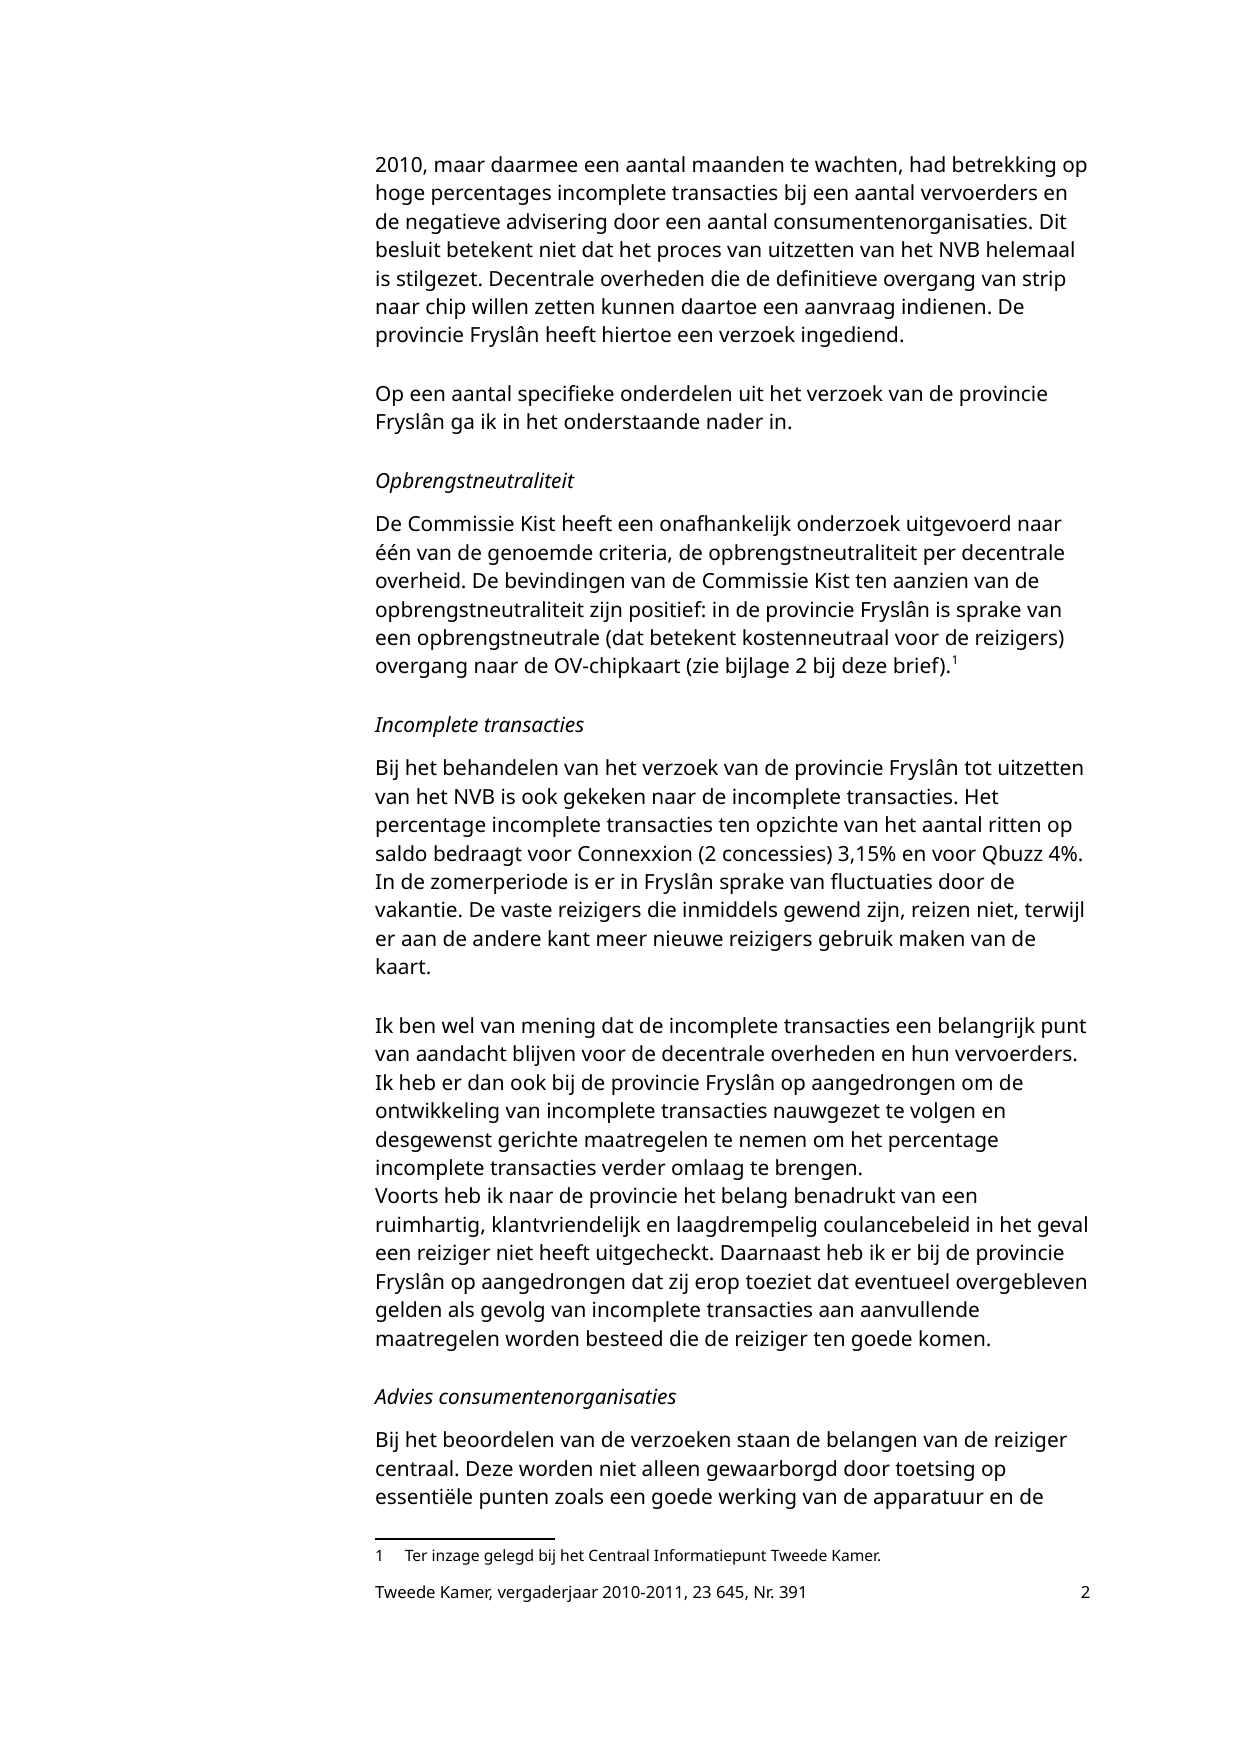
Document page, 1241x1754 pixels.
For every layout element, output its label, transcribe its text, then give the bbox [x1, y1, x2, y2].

text Opbrengstneutraliteit [375, 466, 1090, 494]
text Ter inzage gelegd bij het Centraal Informatiepunt Tweede Kamer. [375, 1538, 1090, 1566]
text Op een aantal specifieke onderdelen uit het verzoek van de provincie Fryslân ga ik in het onderstaande nader in. [375, 379, 1090, 436]
text Advies consumentenorganisaties [375, 1382, 1090, 1411]
text 2010, maar daarmee een aantal maanden te wachten, had betrekking op hoge percentages incomplete transacties bij een aantal vervoerders en de negatieve advisering door een aantal consumentenorganisaties. Dit besluit betekent niet dat het proces van uitzetten van het NVB helemaal is stilgezet. Decentrale overheden die de definitieve overgang van strip naar chip willen zetten kunnen daartoe een aanvraag indienen. De provincie Fryslân heeft hiertoe een verzoek ingediend. [375, 150, 1090, 349]
text Ik ben wel van mening dat de incomplete transacties een belangrijk punt van aandacht blijven voor de decentrale overheden en hun vervoerders. Ik heb er dan ook bij de provincie Fryslân op aangedrongen om de ontwikkeling van incomplete transacties nauwgezet te volgen en desgewenst gerichte maatregelen te nemen om het percentage incomplete transacties verder omlaag te brengen. [375, 1011, 1090, 1182]
text Incomplete transacties [375, 710, 1090, 738]
text Voorts heb ik naar de provincie het belang benadrukt van een ruimhartig, klantvriendelijk en laagdrempelig coulancebeleid in het geval een reiziger niet heeft uitgecheckt. Daarnaast heb ik er bij de provincie Fryslân op aangedrongen dat zij erop toeziet dat eventueel overgebleven gelden als gevolg van incomplete transacties aan aanvullende maatregelen worden besteed die de reiziger ten goede komen. [375, 1182, 1090, 1352]
text Bij het behandelen van het verzoek van de provincie Fryslân tot uitzetten van het NVB is ook gekeken naar de incomplete transacties. Het percentage incomplete transacties ten opzichte van het aantal ritten op saldo bedraagt voor Connexxion (2 concessies) 3,15% en voor Qbuzz 4%. In de zomerperiode is er in Fryslân sprake van fluctuaties door de vakantie. De vaste reizigers die inmiddels gewend zijn, reizen niet, terwijl er aan de andere kant meer nieuwe reizigers gebruik maken van de kaart. [375, 753, 1090, 981]
text De Commissie Kist heeft een onafhankelijk onderzoek uitgevoerd naar één van de genoemde criteria, de opbrengstneutraliteit per decentrale overheid. De bevindingen van de Commissie Kist ten aanzien van de opbrengstneutraliteit zijn positief: in de provincie Fryslân is sprake van een opbrengstneutrale (dat betekent kostenneutraal voor de reizigers) overgang naar de OV-chipkaart (zie bijlage 2 bij deze brief). [375, 509, 1090, 680]
text Bij het beoordelen van de verzoeken staan de belangen van de reiziger centraal. Deze worden niet alleen gewaarborgd door toetsing op essentiële punten zoals een goede werking van de apparatuur en de [375, 1426, 1090, 1511]
